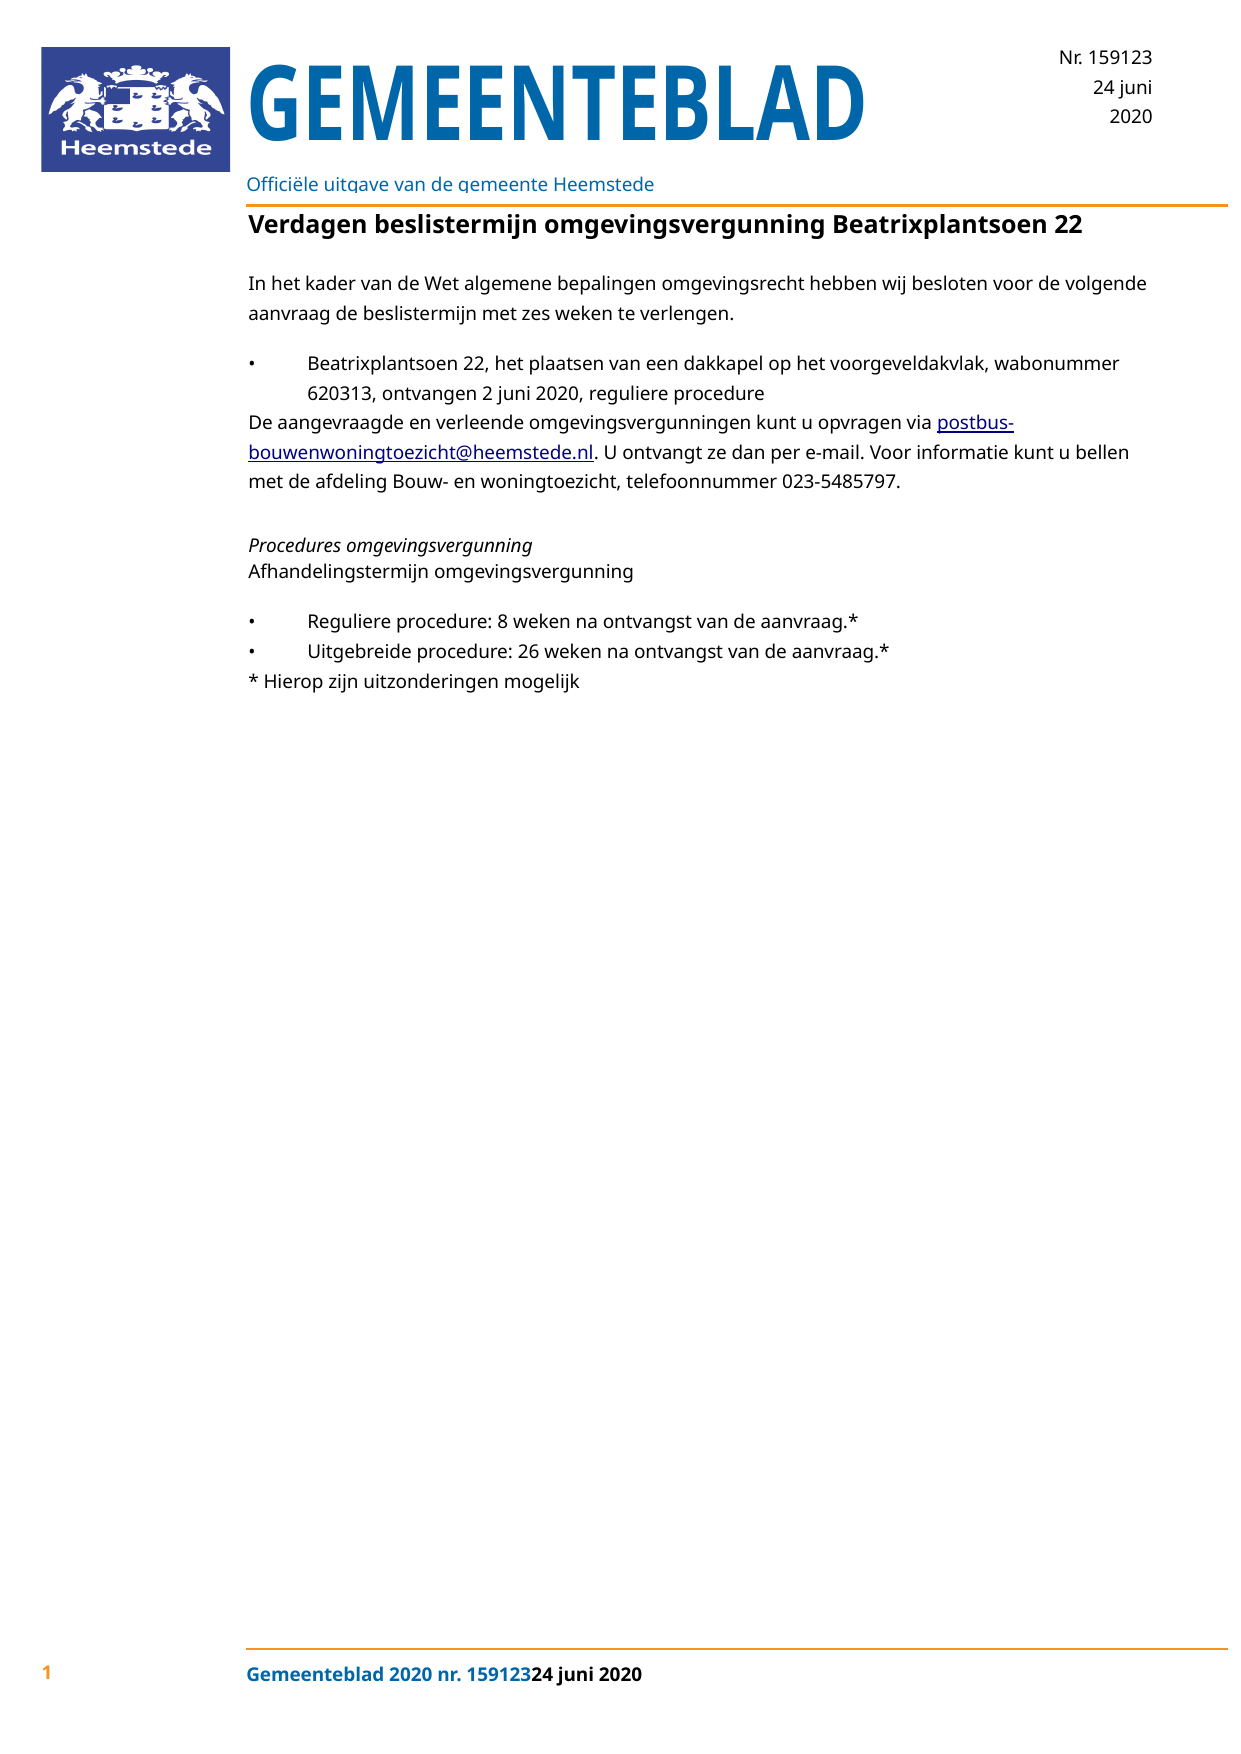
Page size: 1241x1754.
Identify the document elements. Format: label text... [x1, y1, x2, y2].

text Procedures omgevingsvergunning [248, 533, 1152, 558]
list Beatrixplantsoen 22, het plaatsen van een dakkapel op het voorgeveldakvlak, wabonummer 620313, ontvangen 2 juni 2020, reguliere procedure [248, 350, 1152, 406]
text In het kader van de Wet algemene bepalingen omgevingsrecht hebben wij besloten voor de volgende aanvraag de beslistermijn met zes weken te verlengen. [248, 270, 1152, 326]
list Uitgebreide procedure: 26 weken na ontvangst van de aanvraag.* [248, 638, 1152, 664]
picture [41, 47, 231, 172]
text * Hierop zijn uitzonderingen mogelijk [248, 668, 1152, 694]
text De aangevraagde en verleende omgevingsvergunningen kunt u opvragen via postbus-bouwenwoningtoezicht@heemstede.nl. U ontvangt ze dan per e-mail. Voor informatie kunt u bellen met de afdeling Bouw- en woningtoezicht, telefoonnummer 023-5485797. [248, 409, 1152, 494]
list Reguliere procedure: 8 weken na ontvangst van de aanvraag.* [248, 609, 1152, 634]
text Verdagen beslistermijn omgevingsvergunning Beatrixplantsoen 22 [248, 207, 1152, 241]
text Afhandelingstermijn omgevingsvergunning [248, 558, 1152, 584]
